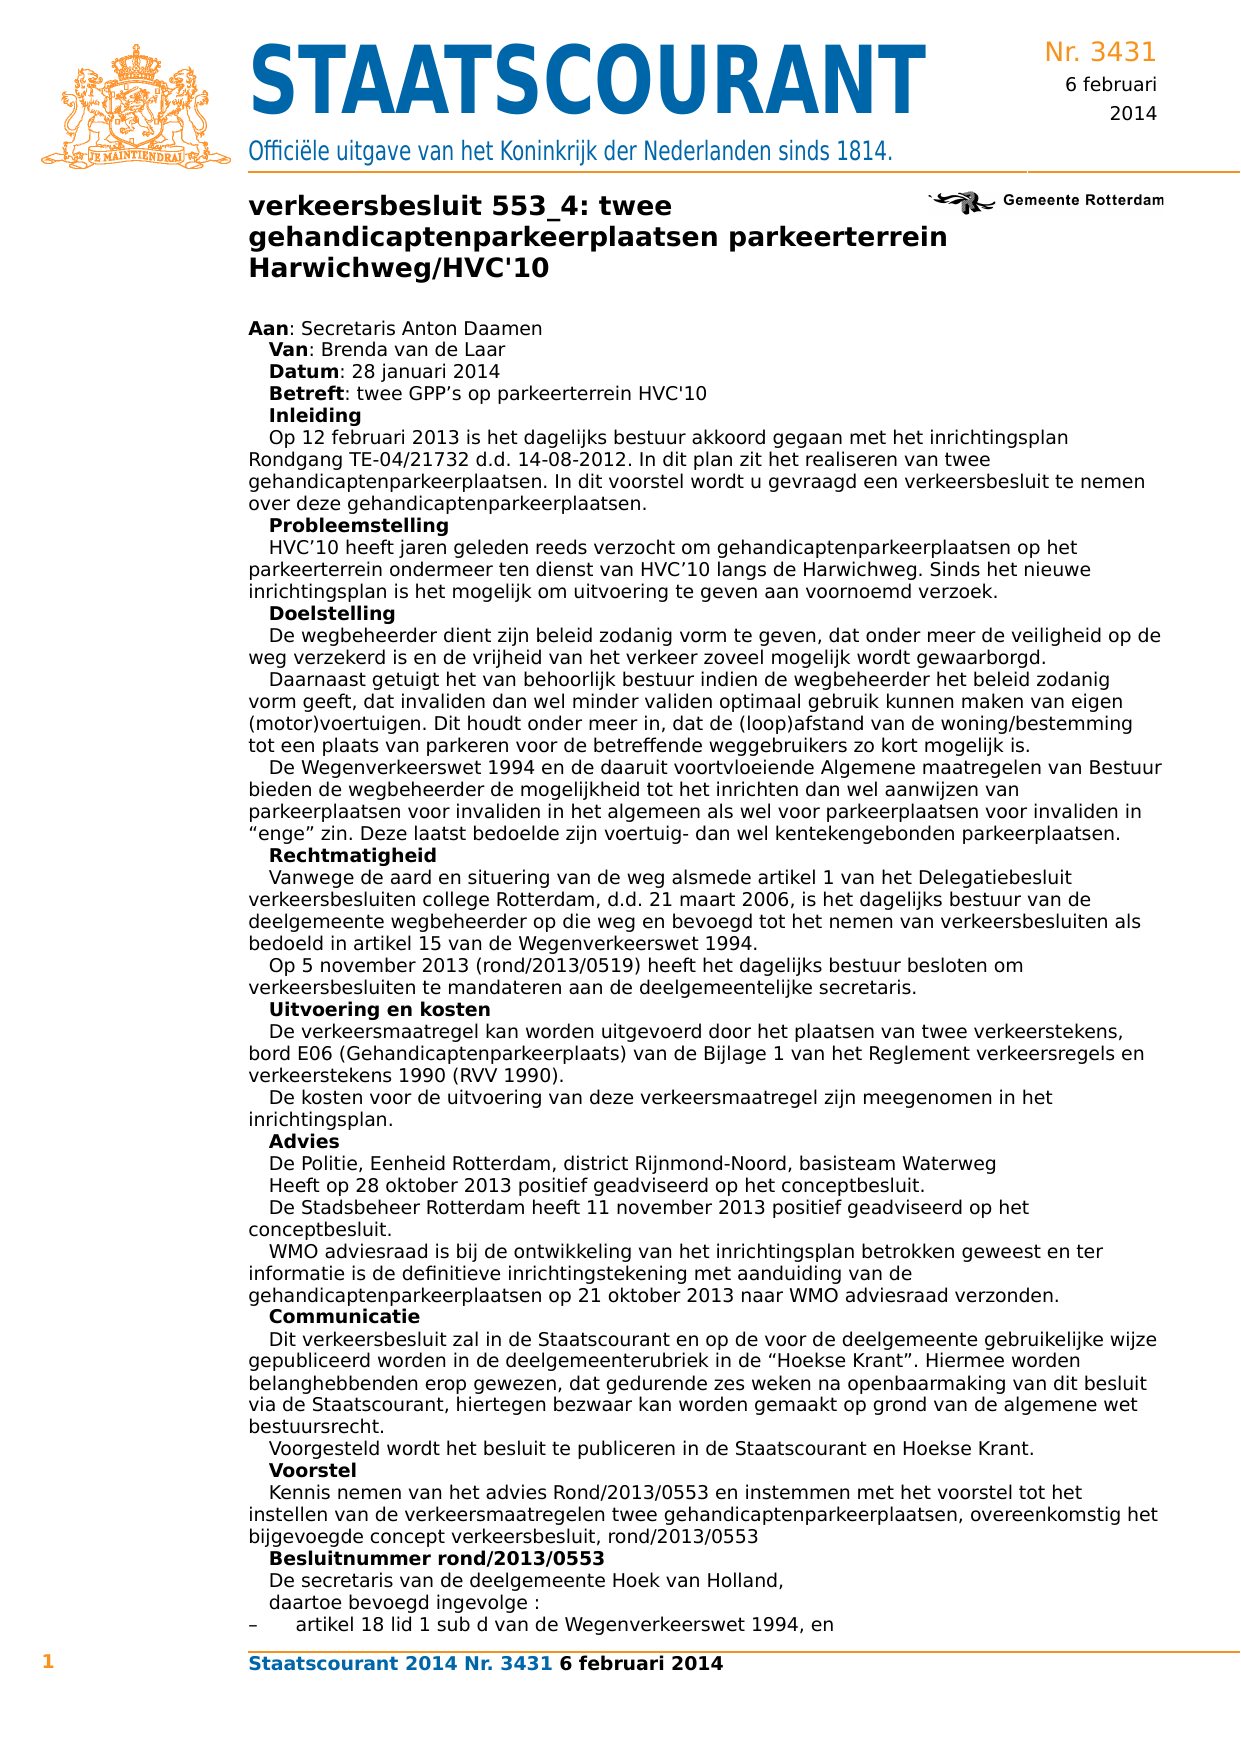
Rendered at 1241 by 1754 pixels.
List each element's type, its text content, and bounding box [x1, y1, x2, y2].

text De secretaris van de deelgemeente Hoek van Holland, [248, 1570, 1163, 1592]
text Kennis nemen van het advies Rond/2013/0553 en instemmen met het voorstel tot het instellen van de verkeersmaatregelen twee gehandicaptenparkeerplaatsen, overeenkomstig het bijgevoegde concept verkeersbesluit, rond/2013/0553 [248, 1482, 1163, 1548]
text De Politie, Eenheid Rotterdam, district Rijnmond-Noord, basisteam Waterweg [248, 1153, 1163, 1174]
picture [927, 190, 1164, 215]
text Inleiding [248, 405, 1163, 427]
text Advies [248, 1131, 1163, 1153]
text Aan: Secretaris Anton Daamen [248, 317, 1163, 339]
text Daarnaast getuigt het van behoorlijk bestuur indien de wegbeheerder het beleid zodanig vorm geeft, dat invaliden dan wel minder validen optimaal gebruik kunnen maken van eigen (motor)voertuigen. Dit houdt onder meer in, dat de (loop)afstand van de woning/bestemming tot een plaats van parkeren voor de betreffende weggebruikers zo kort mogelijk is. [248, 669, 1163, 757]
text WMO adviesraad is bij de ontwikkeling van het inrichtingsplan betrokken geweest en ter informatie is de definitieve inrichtingstekening met aanduiding van de gehandicaptenparkeerplaatsen op 21 oktober 2013 naar WMO adviesraad verzonden. [248, 1241, 1163, 1306]
list artikel 18 lid 1 sub d van de Wegenverkeerswet 1994, en [248, 1614, 1163, 1636]
text Heeft op 28 oktober 2013 positief geadviseerd op het conceptbesluit. [248, 1174, 1163, 1197]
text Voorstel [248, 1460, 1163, 1482]
text HVC’10 heeft jaren geleden reeds verzocht om gehandicaptenparkeerplaatsen op het parkeerterrein ondermeer ten dienst van HVC’10 langs de Harwichweg. Sinds het nieuwe inrichtingsplan is het mogelijk om uitvoering te geven aan voornoemd verzoek. [248, 537, 1163, 603]
text Op 12 februari 2013 is het dagelijks bestuur akkoord gegaan met het inrichtingsplan Rondgang TE-04/21732 d.d. 14-08-2012. In dit plan zit het realiseren van twee gehandicaptenparkeerplaatsen. In dit voorstel wordt u gevraagd een verkeersbesluit te nemen over deze gehandicaptenparkeerplaatsen. [248, 427, 1163, 515]
text Doelstelling [248, 603, 1163, 625]
text Betreft: twee GPP’s op parkeerterrein HVC'10 [248, 383, 1163, 405]
text Voorgesteld wordt het besluit te publiceren in de Staatscourant en Hoekse Krant. [248, 1438, 1163, 1460]
text Rechtmatigheid [248, 845, 1163, 867]
picture [41, 44, 231, 169]
text Dit verkeersbesluit zal in de Staatscourant en op de voor de deelgemeente gebruikelijke wijze gepubliceerd worden in de deelgemeenterubriek in de “Hoekse Krant”. Hiermee worden belanghebbenden erop gewezen, dat gedurende zes weken na openbaarmaking van dit besluit via de Staatscourant, hiertegen bezwaar kan worden gemaakt op grond van de algemene wet bestuursrecht. [248, 1328, 1163, 1438]
text Op 5 november 2013 (rond/2013/0519) heeft het dagelijks bestuur besloten om verkeersbesluiten te mandateren aan de deelgemeentelijke secretaris. [248, 955, 1163, 999]
text De Stadsbeheer Rotterdam heeft 11 november 2013 positief geadviseerd op het conceptbesluit. [248, 1197, 1163, 1241]
text De wegbeheerder dient zijn beleid zodanig vorm te geven, dat onder meer de veiligheid op de weg verzekerd is en de vrijheid van het verkeer zoveel mogelijk wordt gewaarborgd. [248, 625, 1163, 669]
text Probleemstelling [248, 515, 1163, 537]
text De kosten voor de uitvoering van deze verkeersmaatregel zijn meegenomen in het inrichtingsplan. [248, 1087, 1163, 1131]
text Uitvoering en kosten [248, 999, 1163, 1021]
text Besluitnummer rond/2013/0553 [248, 1548, 1163, 1570]
text De Wegenverkeerswet 1994 en de daaruit voortvloeiende Algemene maatregelen van Bestuur bieden de wegbeheerder de mogelijkheid tot het inrichten dan wel aanwijzen van parkeerplaatsen voor invaliden in het algemeen als wel voor parkeerplaatsen voor invaliden in “enge” zin. Deze laatst bedoelde zijn voertuig- dan wel kentekengebonden parkeerplaatsen. [248, 757, 1163, 845]
text Vanwege de aard en situering van de weg alsmede artikel 1 van het Delegatiebesluit verkeersbesluiten college Rotterdam, d.d. 21 maart 2006, is het dagelijks bestuur van de deelgemeente wegbeheerder op die weg en bevoegd tot het nemen van verkeersbesluiten als bedoeld in artikel 15 van de Wegenverkeerswet 1994. [248, 867, 1163, 955]
text Datum: 28 januari 2014 [248, 361, 1163, 383]
subtitle verkeersbesluit 553_4: twee gehandicaptenparkeerplaatsen parkeerterrein Harwichweg/HVC'10 [248, 191, 1163, 284]
text De verkeersmaatregel kan worden uitgevoerd door het plaatsen van twee verkeerstekens, bord E06 (Gehandicaptenparkeerplaats) van de Bijlage 1 van het Reglement verkeersregels en verkeerstekens 1990 (RVV 1990). [248, 1021, 1163, 1087]
text Communicatie [248, 1306, 1163, 1328]
text Van: Brenda van de Laar [248, 339, 1163, 361]
text daartoe bevoegd ingevolge : [248, 1592, 1163, 1614]
